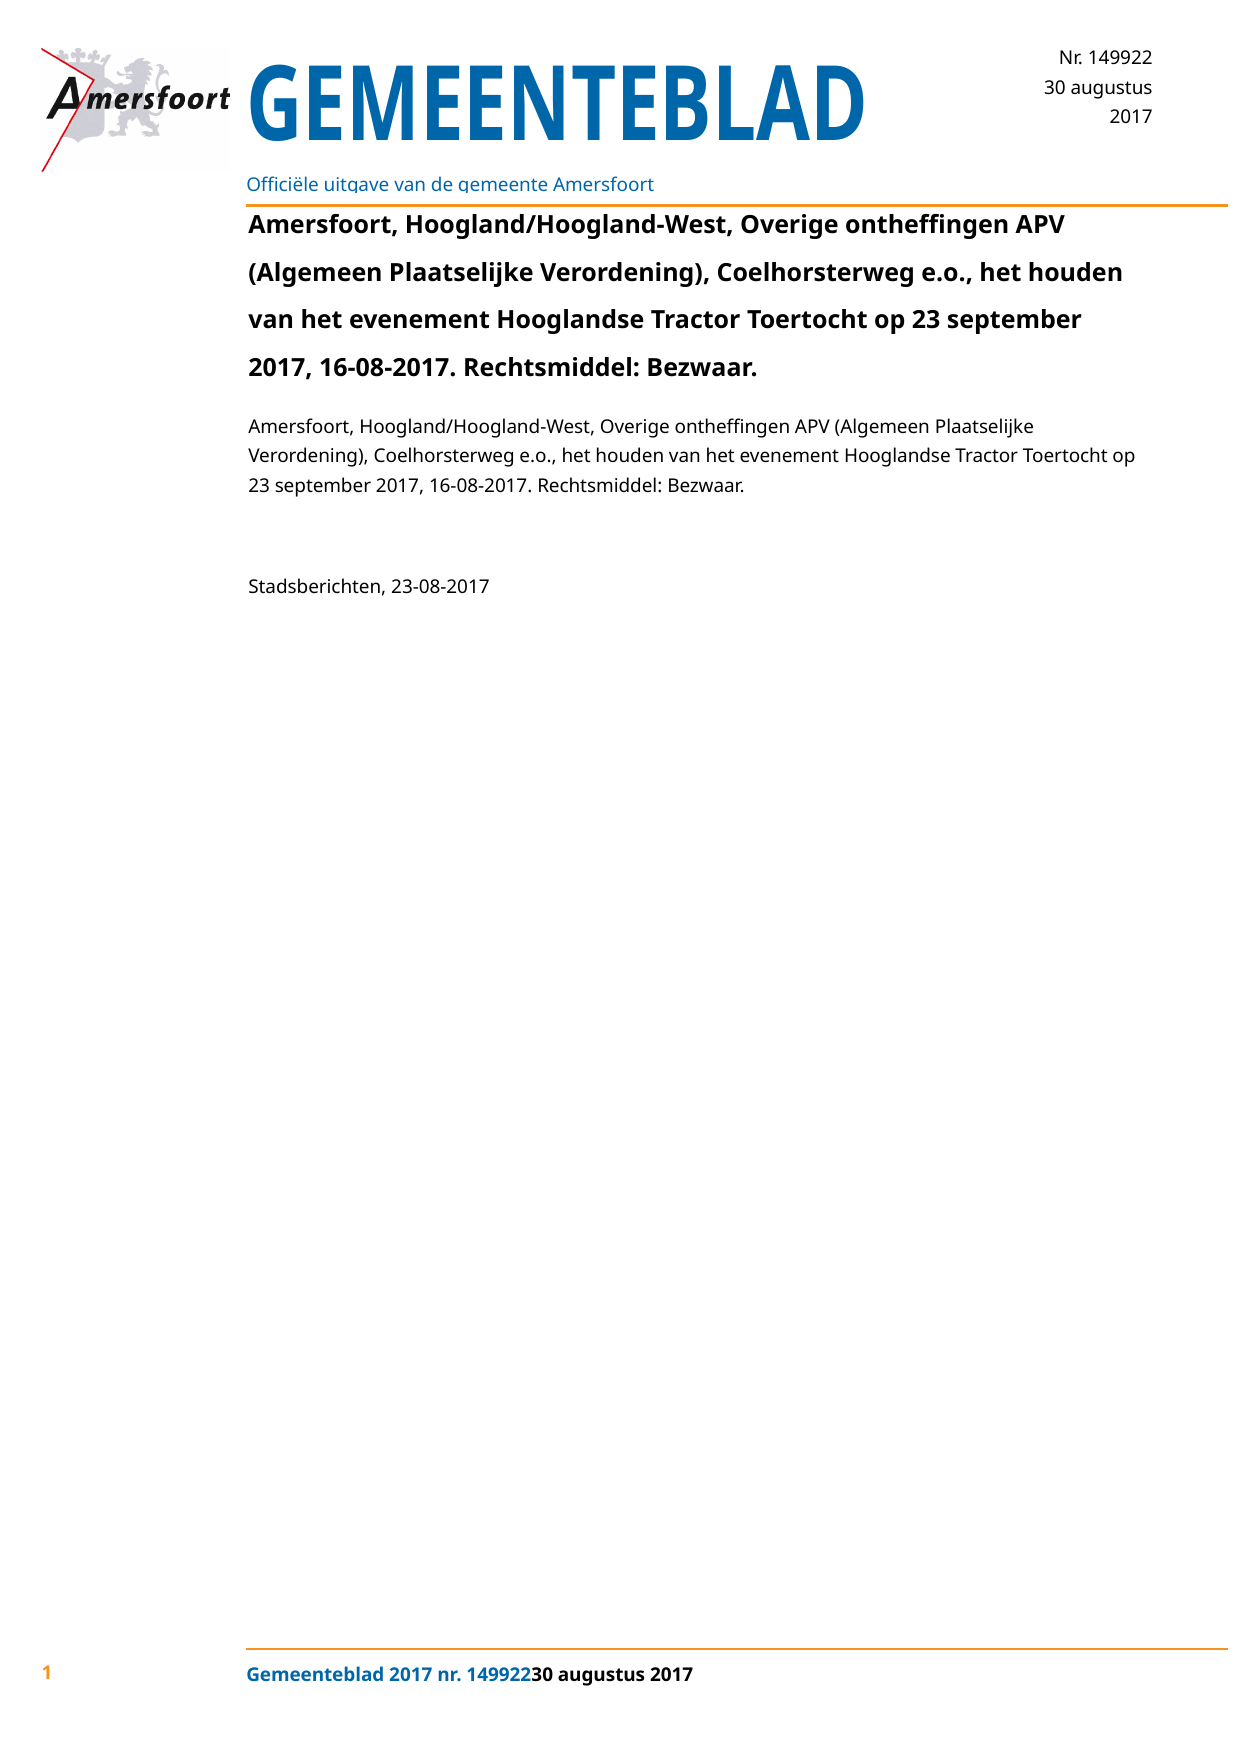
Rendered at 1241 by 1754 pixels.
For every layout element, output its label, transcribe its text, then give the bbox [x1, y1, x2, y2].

text Stadsberichten, 23-08-2017 [248, 573, 1152, 599]
picture [41, 47, 231, 172]
text Amersfoort, Hoogland/Hoogland-West, Overige ontheffingen APV (Algemeen Plaatselijke Verordening), Coelhorsterweg e.o., het houden van het evenement Hooglandse Tractor Toertocht op 23 september 2017, 16-08-2017. Rechtsmiddel: Bezwaar. [248, 413, 1152, 498]
text Amersfoort, Hoogland/Hoogland-West, Overige ontheffingen APV (Algemeen Plaatselijke Verordening), Coelhorsterweg e.o., het houden van het evenement Hooglandse Tractor Toertocht op 23 september 2017, 16-08-2017. Rechtsmiddel: Bezwaar. [248, 207, 1152, 384]
